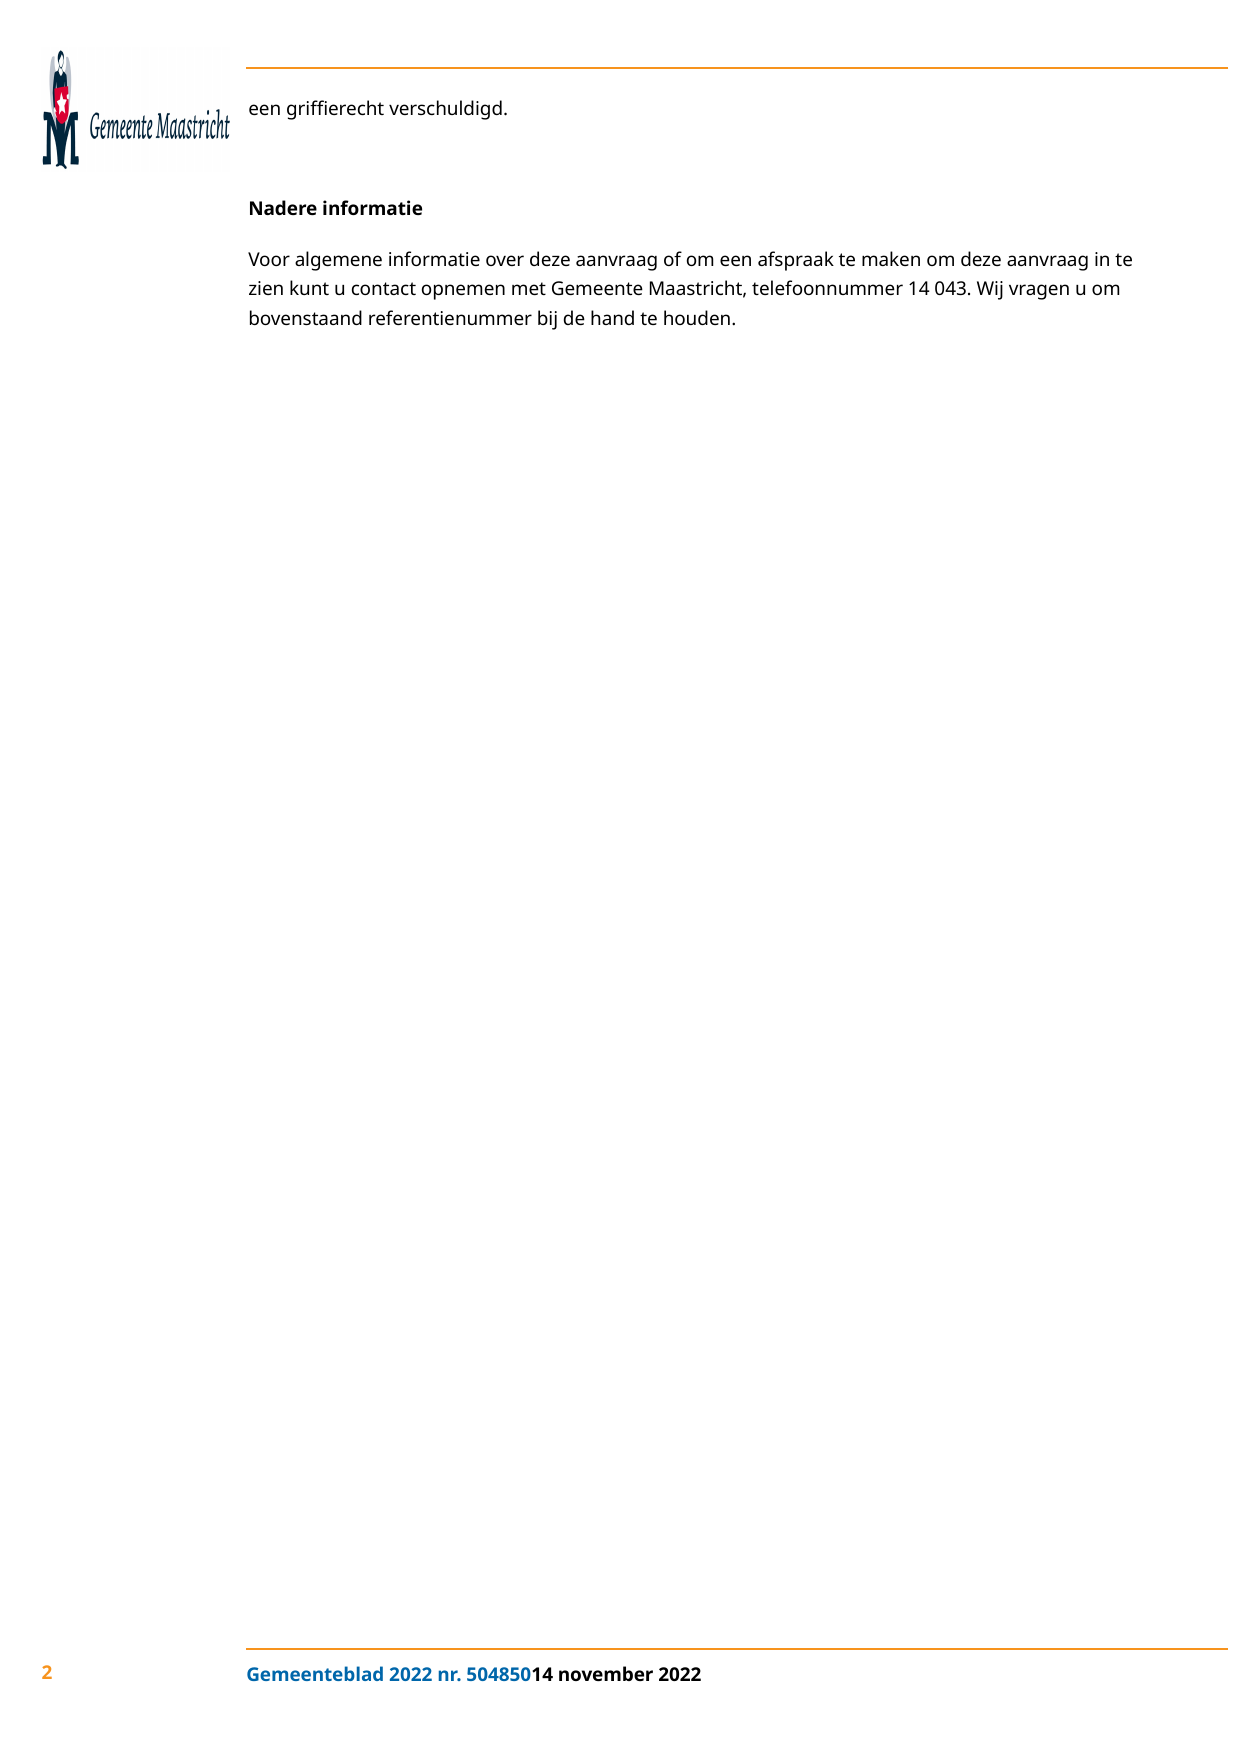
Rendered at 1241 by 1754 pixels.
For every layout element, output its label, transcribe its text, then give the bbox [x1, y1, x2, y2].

picture [41, 47, 231, 172]
text een griffierecht verschuldigd. [248, 95, 1152, 121]
text Voor algemene informatie over deze aanvraag of om een afspraak te maken om deze aanvraag in te zien kunt u contact opnemen met Gemeente Maastricht, telefoonnummer 14 043. Wij vragen u om bovenstaand referentienummer bij de hand te houden. [248, 246, 1152, 331]
text Nadere informatie [248, 196, 1152, 221]
